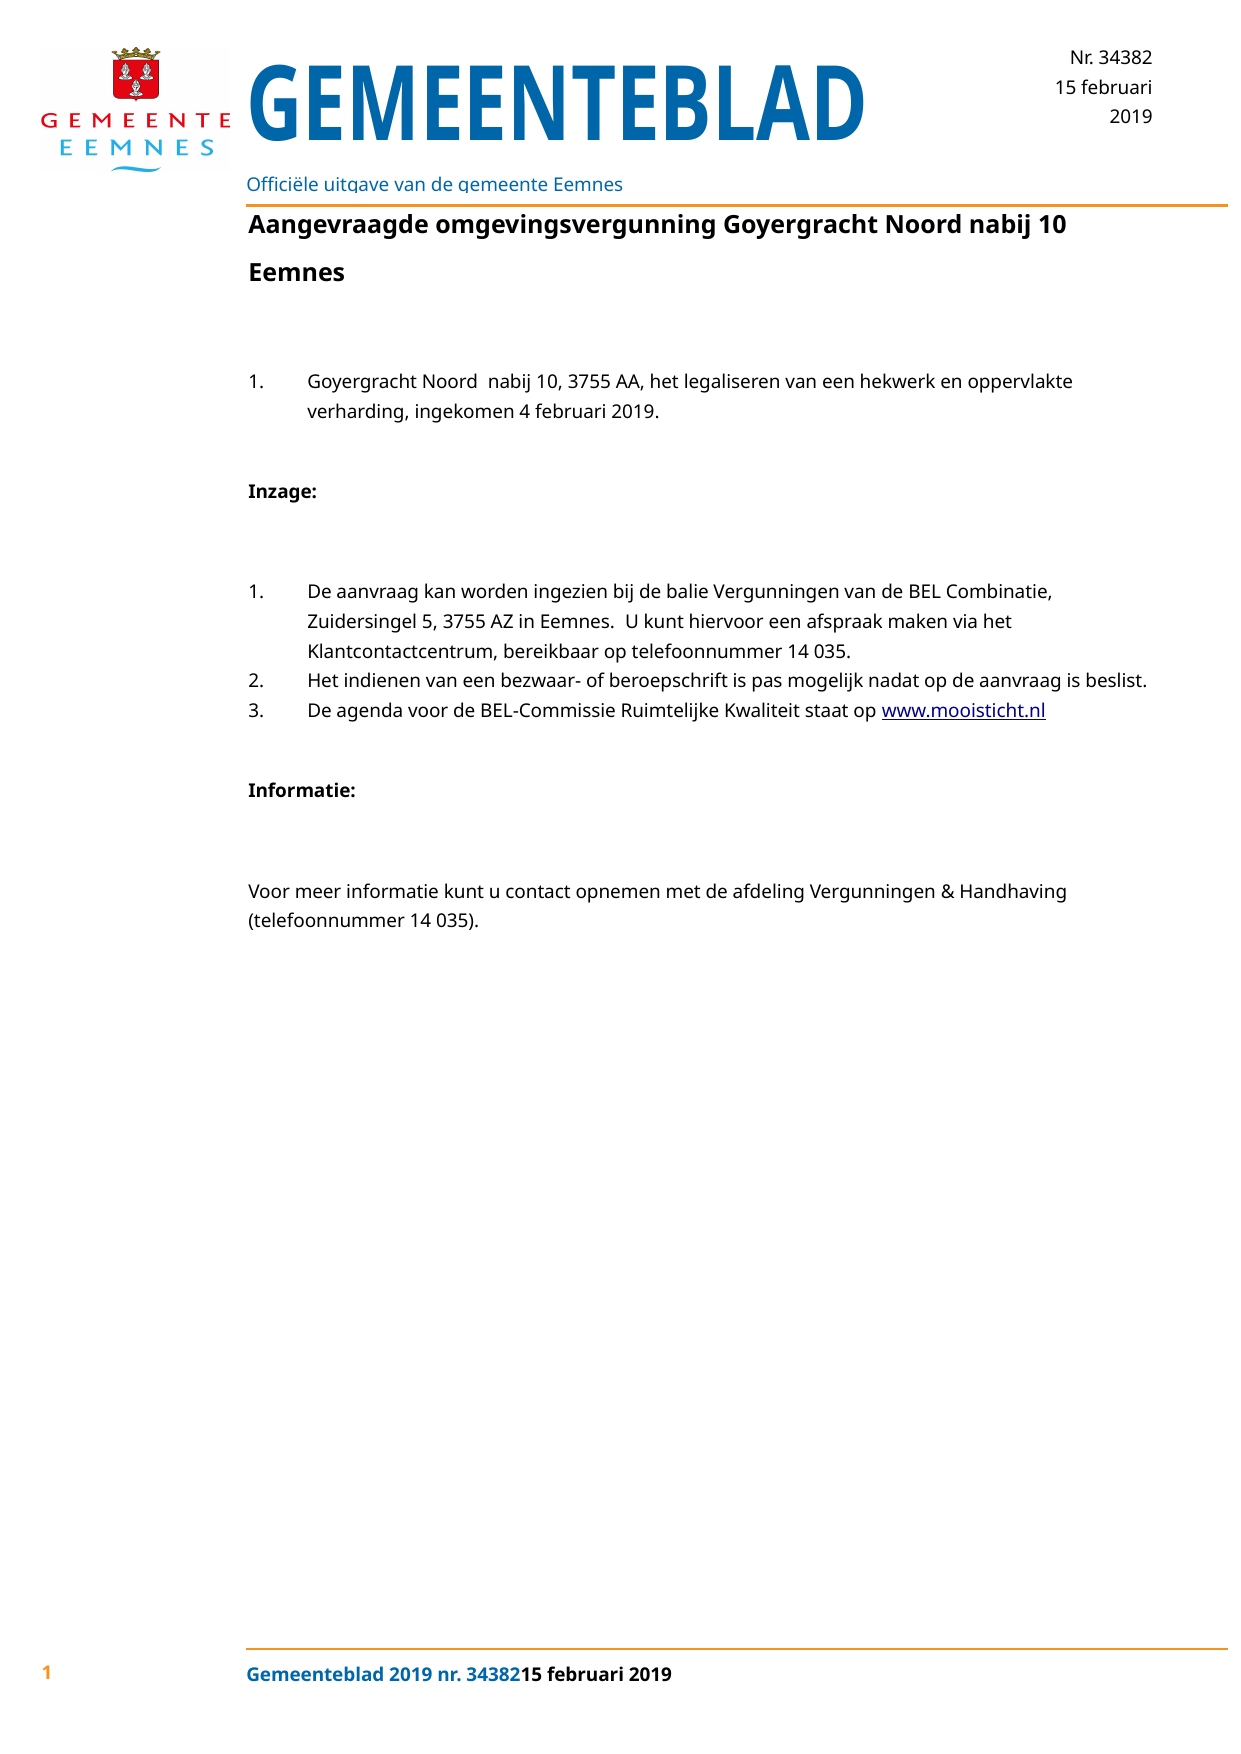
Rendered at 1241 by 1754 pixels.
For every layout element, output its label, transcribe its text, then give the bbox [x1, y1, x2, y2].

list Het indienen van een bezwaar- of beroepschrift is pas mogelijk nadat op de aanvraag is beslist. [248, 667, 1152, 693]
list De agenda voor de BEL-Commissie Ruimtelijke Kwaliteit staat op www.mooisticht.nl [248, 697, 1152, 723]
picture [41, 47, 231, 172]
text Informatie: [248, 777, 1152, 803]
text Inzage: [248, 478, 1152, 504]
list De aanvraag kan worden ingezien bij de balie Vergunningen van de BEL Combinatie, Zuidersingel 5, 3755 AZ in Eemnes. U kunt hiervoor een afspraak maken via het Klantcontactcentrum, bereikbaar op telefoonnummer 14 035. [248, 579, 1152, 664]
list Goyergracht Noord nabij 10, 3755 AA, het legaliseren van een hekwerk en oppervlakte verharding, ingekomen 4 februari 2019. [248, 368, 1152, 424]
text Voor meer informatie kunt u contact opnemen met de afdeling Vergunningen & Handhaving (telefoonnummer 14 035). [248, 878, 1152, 933]
text Aangevraagde omgevingsvergunning Goyergracht Noord nabij 10 Eemnes [248, 207, 1152, 288]
